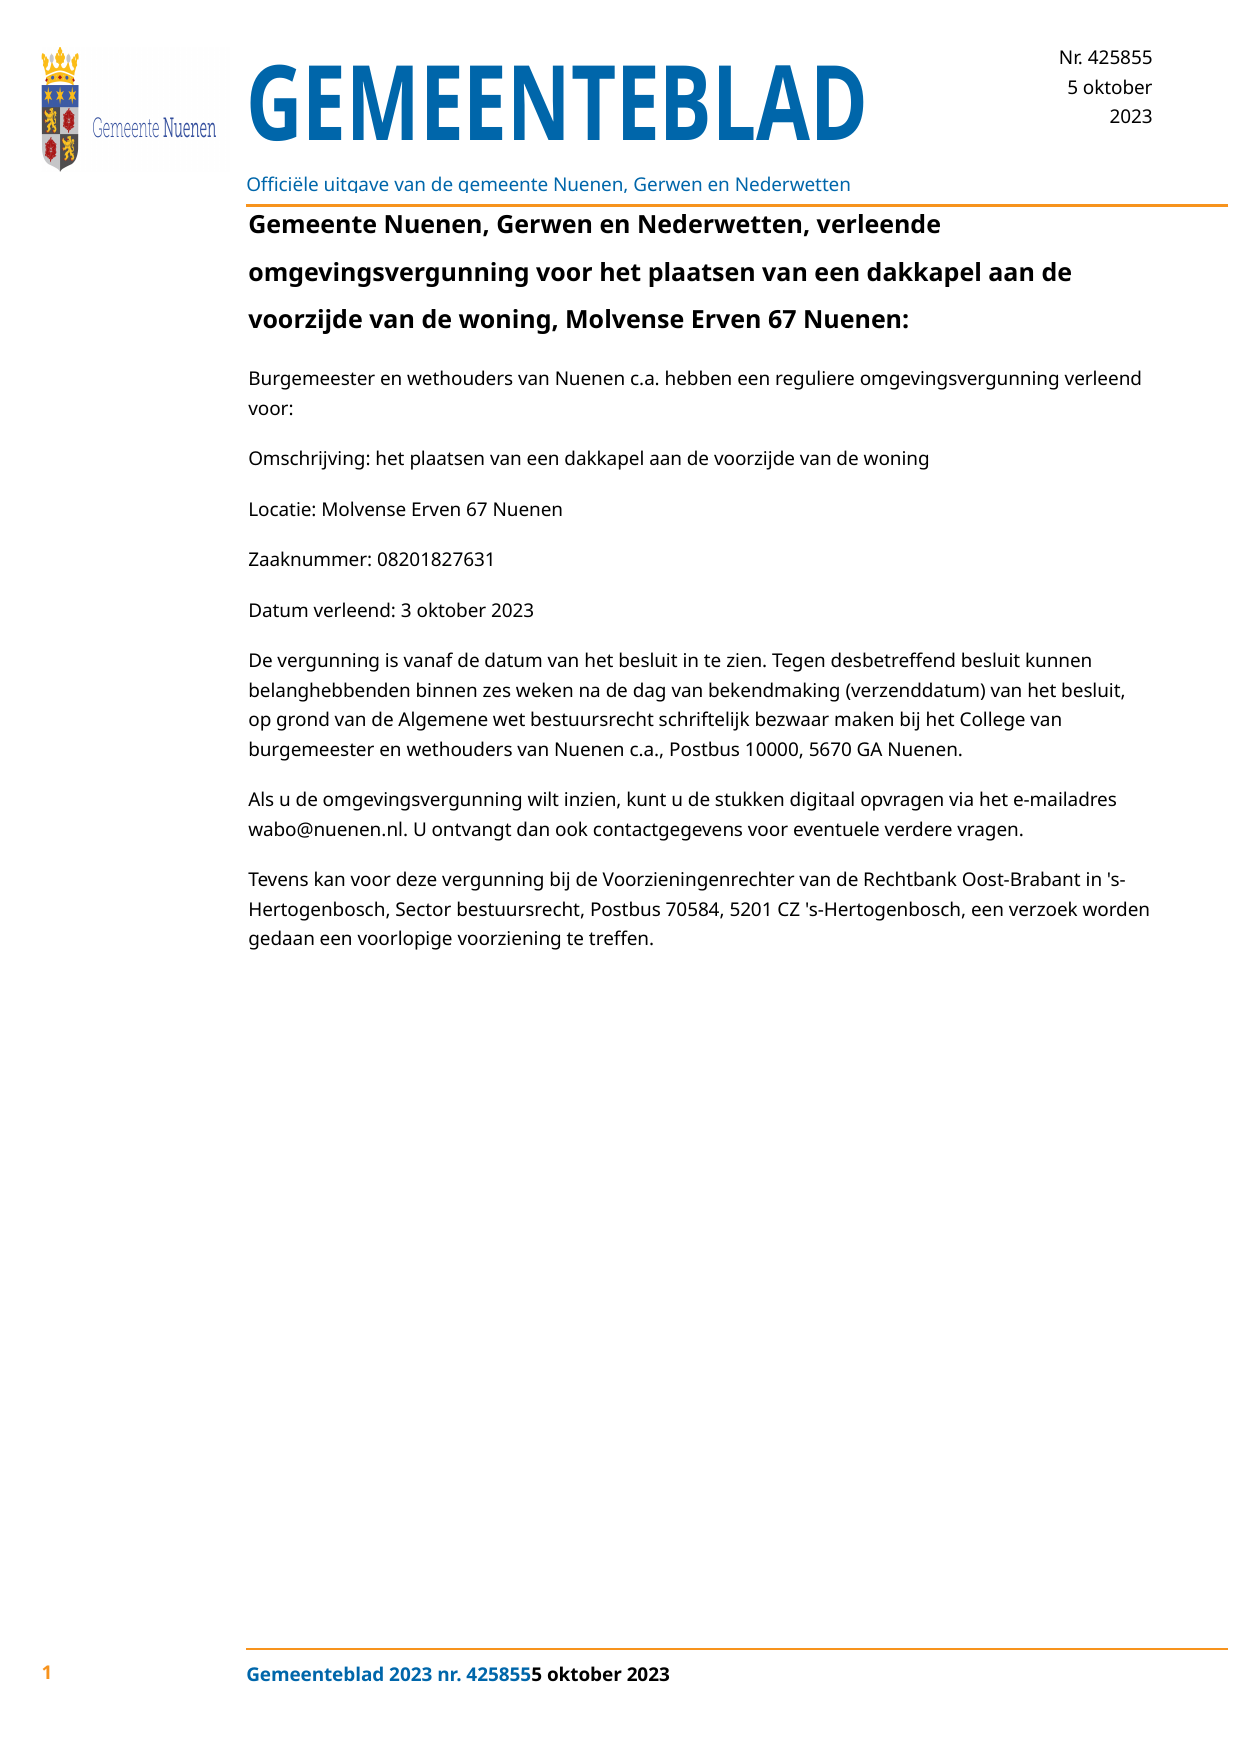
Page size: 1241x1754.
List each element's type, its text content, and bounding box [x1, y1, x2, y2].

text Omschrijving: het plaatsen van een dakkapel aan de voorzijde van de woning [248, 446, 1152, 471]
picture [41, 47, 231, 172]
text De vergunning is vanaf de datum van het besluit in te zien. Tegen desbetreffend besluit kunnen belanghebbenden binnen zes weken na de dag van bekendmaking (verzenddatum) van het besluit, op grond van de Algemene wet bestuursrecht schriftelijk bezwaar maken bij het College van burgemeester en wethouders van Nuenen c.a., Postbus 10000, 5670 GA Nuenen. [248, 647, 1152, 762]
text Datum verleend: 3 oktober 2023 [248, 597, 1152, 622]
text Locatie: Molvense Erven 67 Nuenen [248, 496, 1152, 522]
text Zaaknummer: 08201827631 [248, 546, 1152, 572]
text Burgemeester en wethouders van Nuenen c.a. hebben een reguliere omgevingsvergunning verleend voor: [248, 366, 1152, 421]
text Als u de omgevingsvergunning wilt inzien, kunt u de stukken digitaal opvragen via het e-mailadres wabo@nuenen.nl. U ontvangt dan ook contactgegevens voor eventuele verdere vragen. [248, 786, 1152, 842]
text Gemeente Nuenen, Gerwen en Nederwetten, verleende omgevingsvergunning voor het plaatsen van een dakkapel aan de voorzijde van de woning, Molvense Erven 67 Nuenen: [248, 207, 1152, 336]
text Tevens kan voor deze vergunning bij de Voorzieningenrechter van de Rechtbank Oost-Brabant in 's-Hertogenbosch, Sector bestuursrecht, Postbus 70584, 5201 CZ 's-Hertogenbosch, een verzoek worden gedaan een voorlopige voorziening te treffen. [248, 866, 1152, 951]
